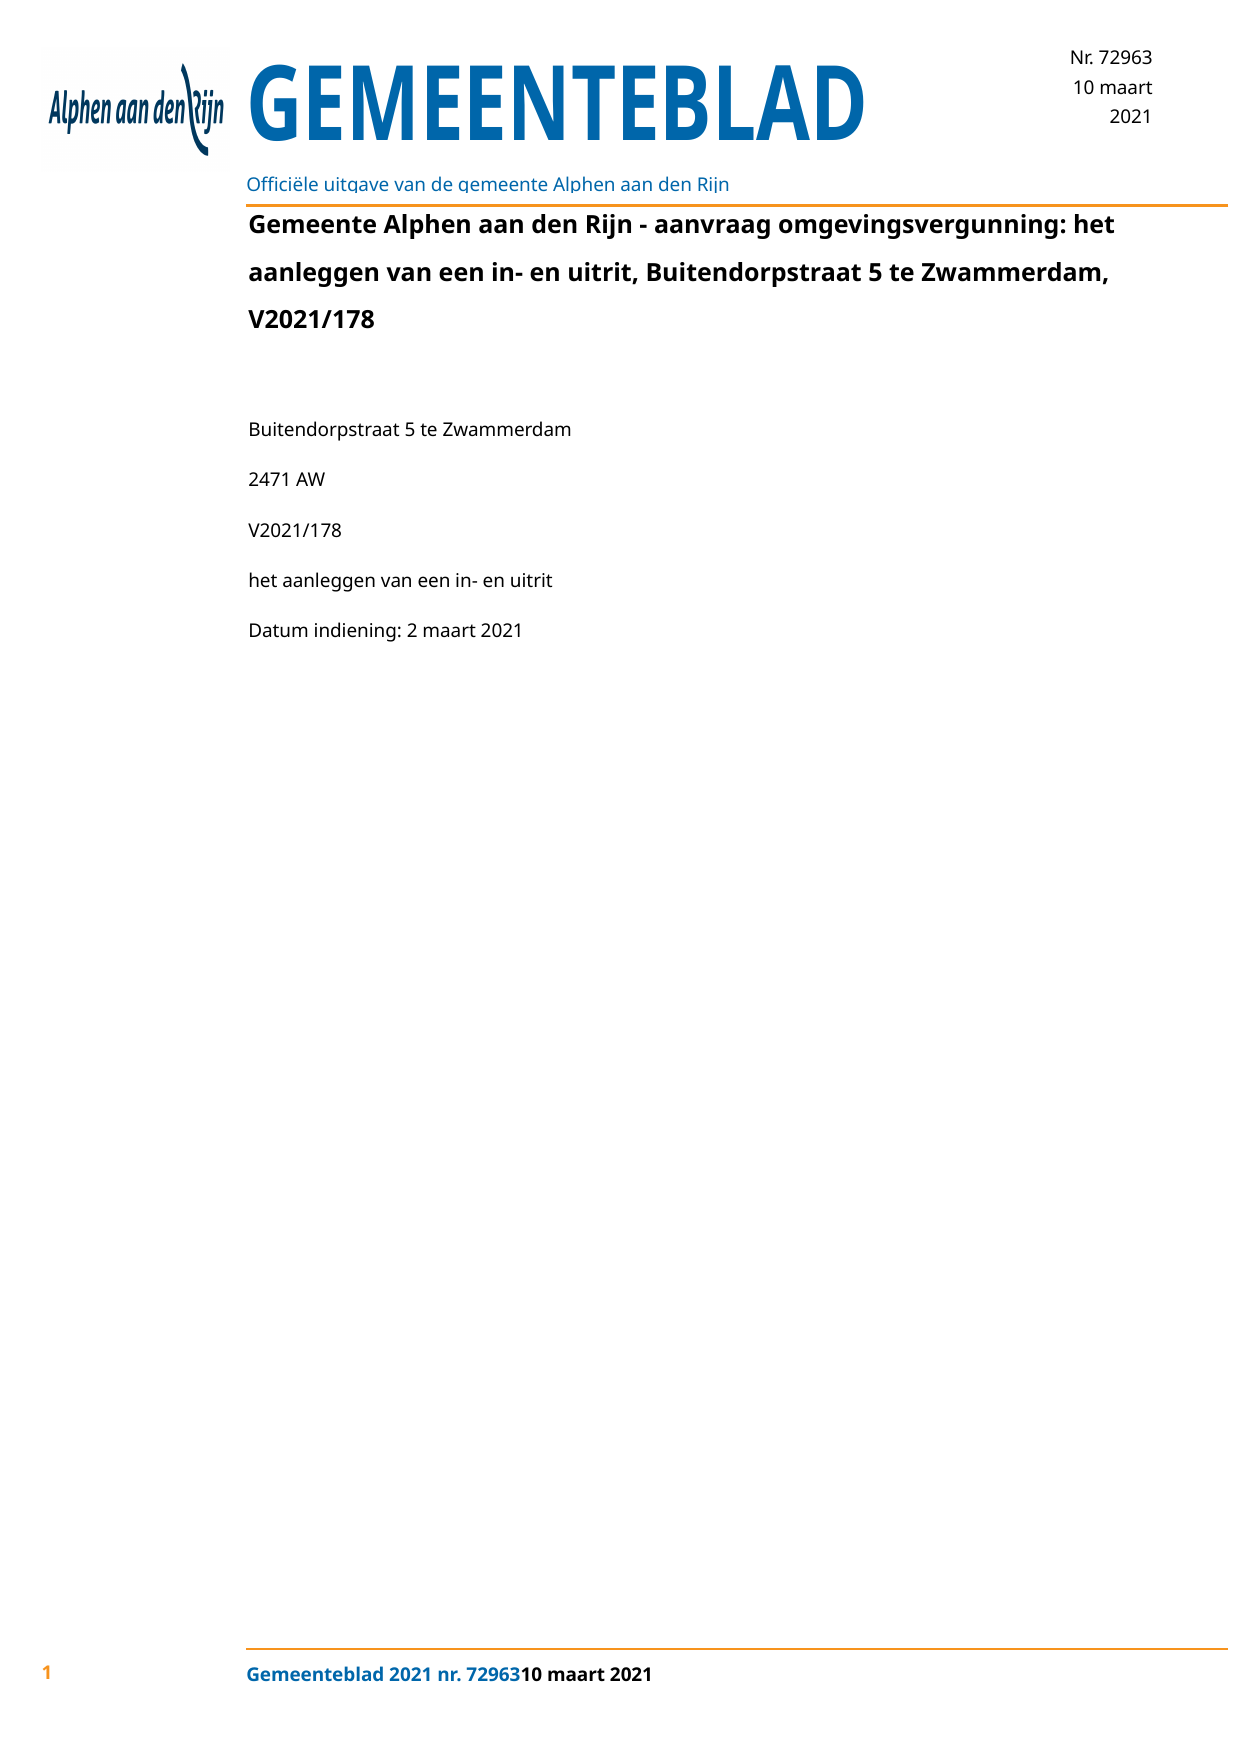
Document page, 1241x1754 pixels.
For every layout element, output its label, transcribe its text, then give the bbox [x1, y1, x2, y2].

text V2021/178 [248, 517, 1152, 542]
text 2471 AW [248, 466, 1152, 492]
picture [41, 47, 231, 172]
text Buitendorpstraat 5 te Zwammerdam [248, 416, 1152, 442]
text Gemeente Alphen aan den Rijn - aanvraag omgevingsvergunning: het aanleggen van een in- en uitrit, Buitendorpstraat 5 te Zwammerdam, V2021/178 [248, 207, 1152, 336]
text Datum indiening: 2 maart 2021 [248, 618, 1152, 643]
text het aanleggen van een in- en uitrit [248, 567, 1152, 593]
